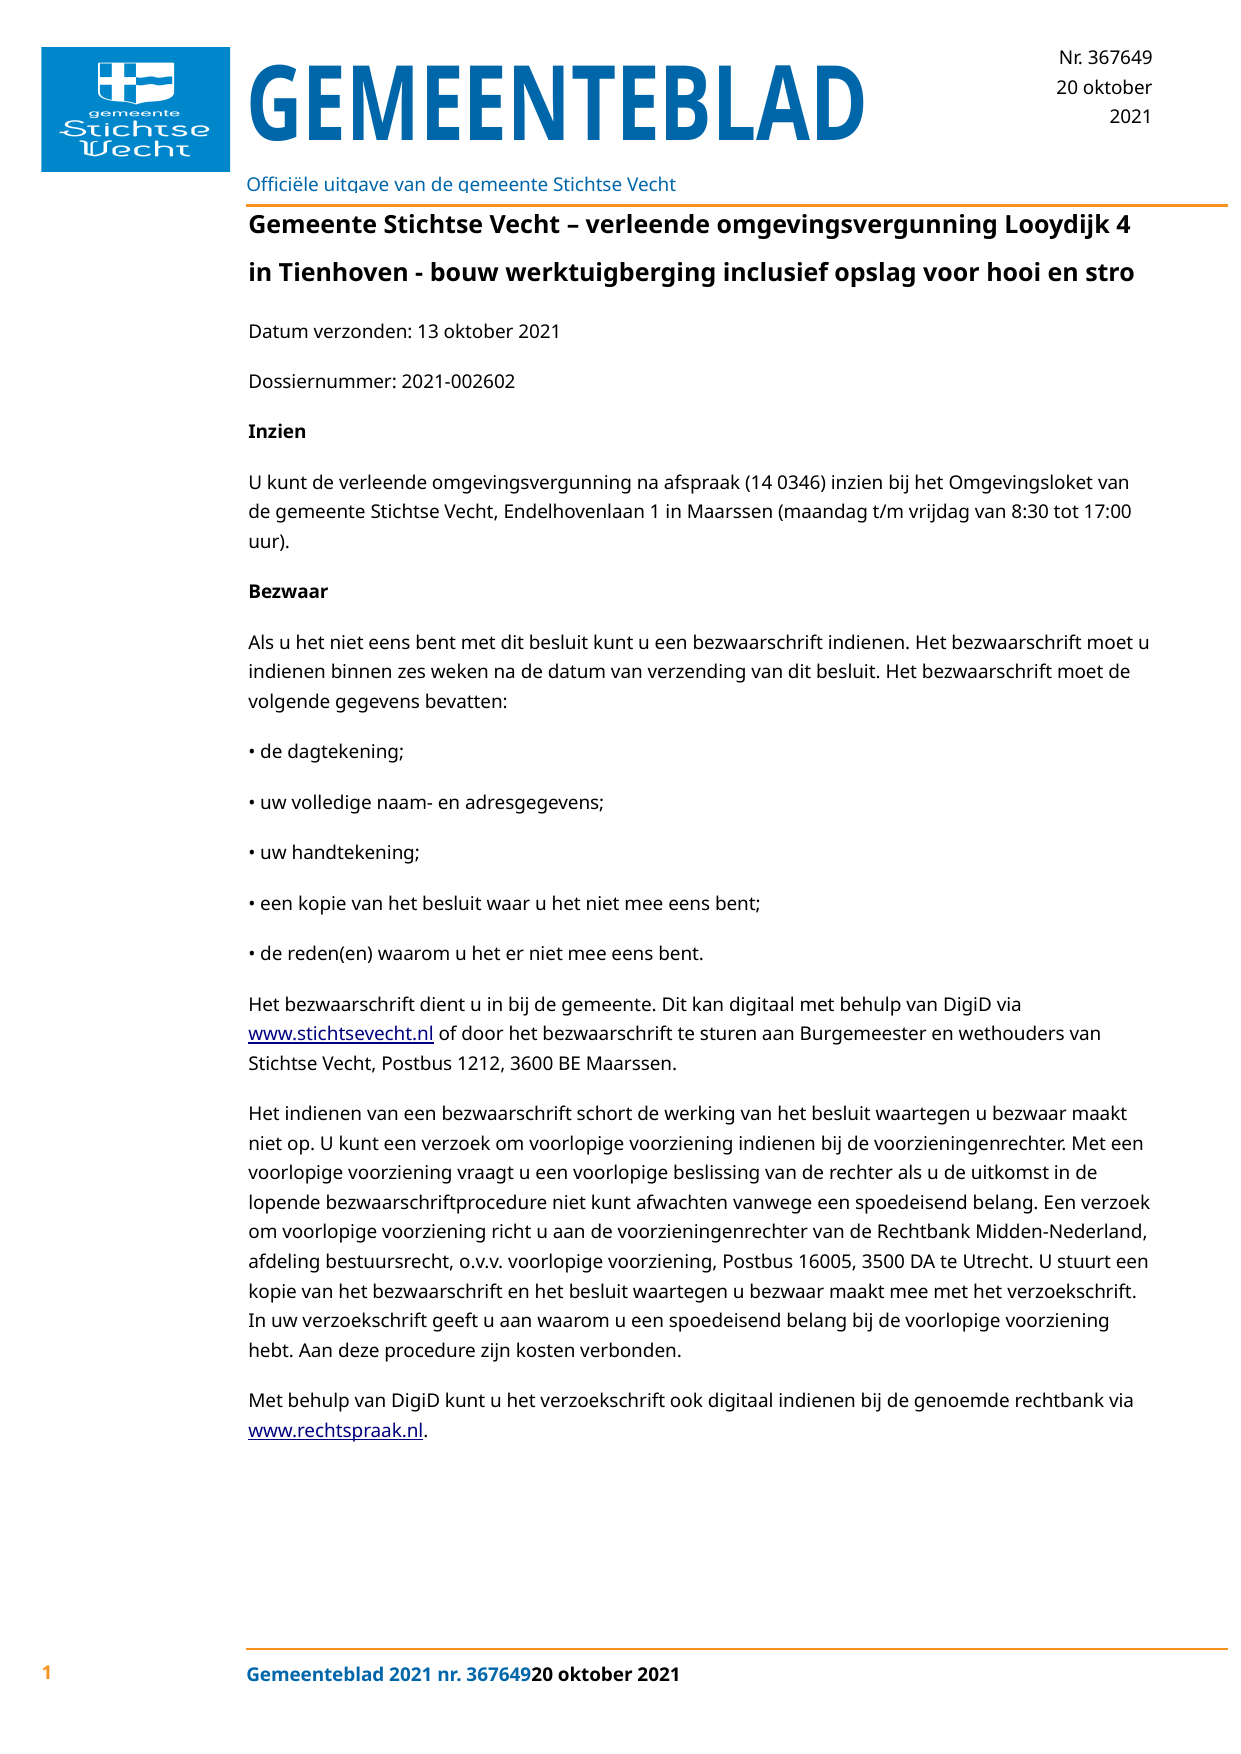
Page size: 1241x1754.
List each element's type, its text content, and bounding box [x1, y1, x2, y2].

text • een kopie van het besluit waar u het niet mee eens bent; [248, 890, 1152, 916]
text Bezwaar [248, 579, 1152, 604]
text • de reden(en) waarom u het er niet mee eens bent. [248, 940, 1152, 966]
text Als u het niet eens bent met dit besluit kunt u een bezwaarschrift indienen. Het bezwaarschrift moet u indienen binnen zes weken na de datum van verzending van dit besluit. Het bezwaarschrift moet de volgende gegevens bevatten: [248, 629, 1152, 714]
text Het indienen van een bezwaarschrift schort de werking van het besluit waartegen u bezwaar maakt niet op. U kunt een verzoek om voorlopige voorziening indienen bij de voorzieningenrechter. Met een voorlopige voorziening vraagt u een voorlopige beslissing van de rechter als u de uitkomst in de lopende bezwaarschriftprocedure niet kunt afwachten vanwege een spoedeisend belang. Een verzoek om voorlopige voorziening richt u aan de voorzieningenrechter van de Rechtbank Midden-Nederland, afdeling bestuursrecht, o.v.v. voorlopige voorziening, Postbus 16005, 3500 DA te Utrecht. U stuurt een kopie van het bezwaarschrift en het besluit waartegen u bezwaar maakt mee met het verzoekschrift. In uw verzoekschrift geeft u aan waarom u een spoedeisend belang bij de voorlopige voorziening hebt. Aan deze procedure zijn kosten verbonden. [248, 1100, 1152, 1363]
text Inzien [248, 419, 1152, 444]
text Gemeente Stichtse Vecht – verleende omgevingsvergunning Looydijk 4 in Tienhoven - bouw werktuigberging inclusief opslag voor hooi en stro [248, 207, 1152, 288]
text U kunt de verleende omgevingsvergunning na afspraak (14 0346) inzien bij het Omgevingsloket van de gemeente Stichtse Vecht, Endelhovenlaan 1 in Maarssen (maandag t/m vrijdag van 8:30 tot 17:00 uur). [248, 469, 1152, 554]
text Het bezwaarschrift dient u in bij de gemeente. Dit kan digitaal met behulp van DigiD via www.stichtsevecht.nl of door het bezwaarschrift te sturen aan Burgemeester en wethouders van Stichtse Vecht, Postbus 1212, 3600 BE Maarssen. [248, 991, 1152, 1076]
text • uw handtekening; [248, 839, 1152, 865]
text Dossiernummer: 2021-002602 [248, 368, 1152, 394]
text Datum verzonden: 13 oktober 2021 [248, 318, 1152, 344]
text • de dagtekening; [248, 739, 1152, 764]
text • uw volledige naam- en adresgegevens; [248, 789, 1152, 815]
text Met behulp van DigiD kunt u het verzoekschrift ook digitaal indienen bij de genoemde rechtbank via www.rechtspraak.nl. [248, 1387, 1152, 1443]
picture [99, 63, 135, 101]
picture [137, 63, 174, 103]
